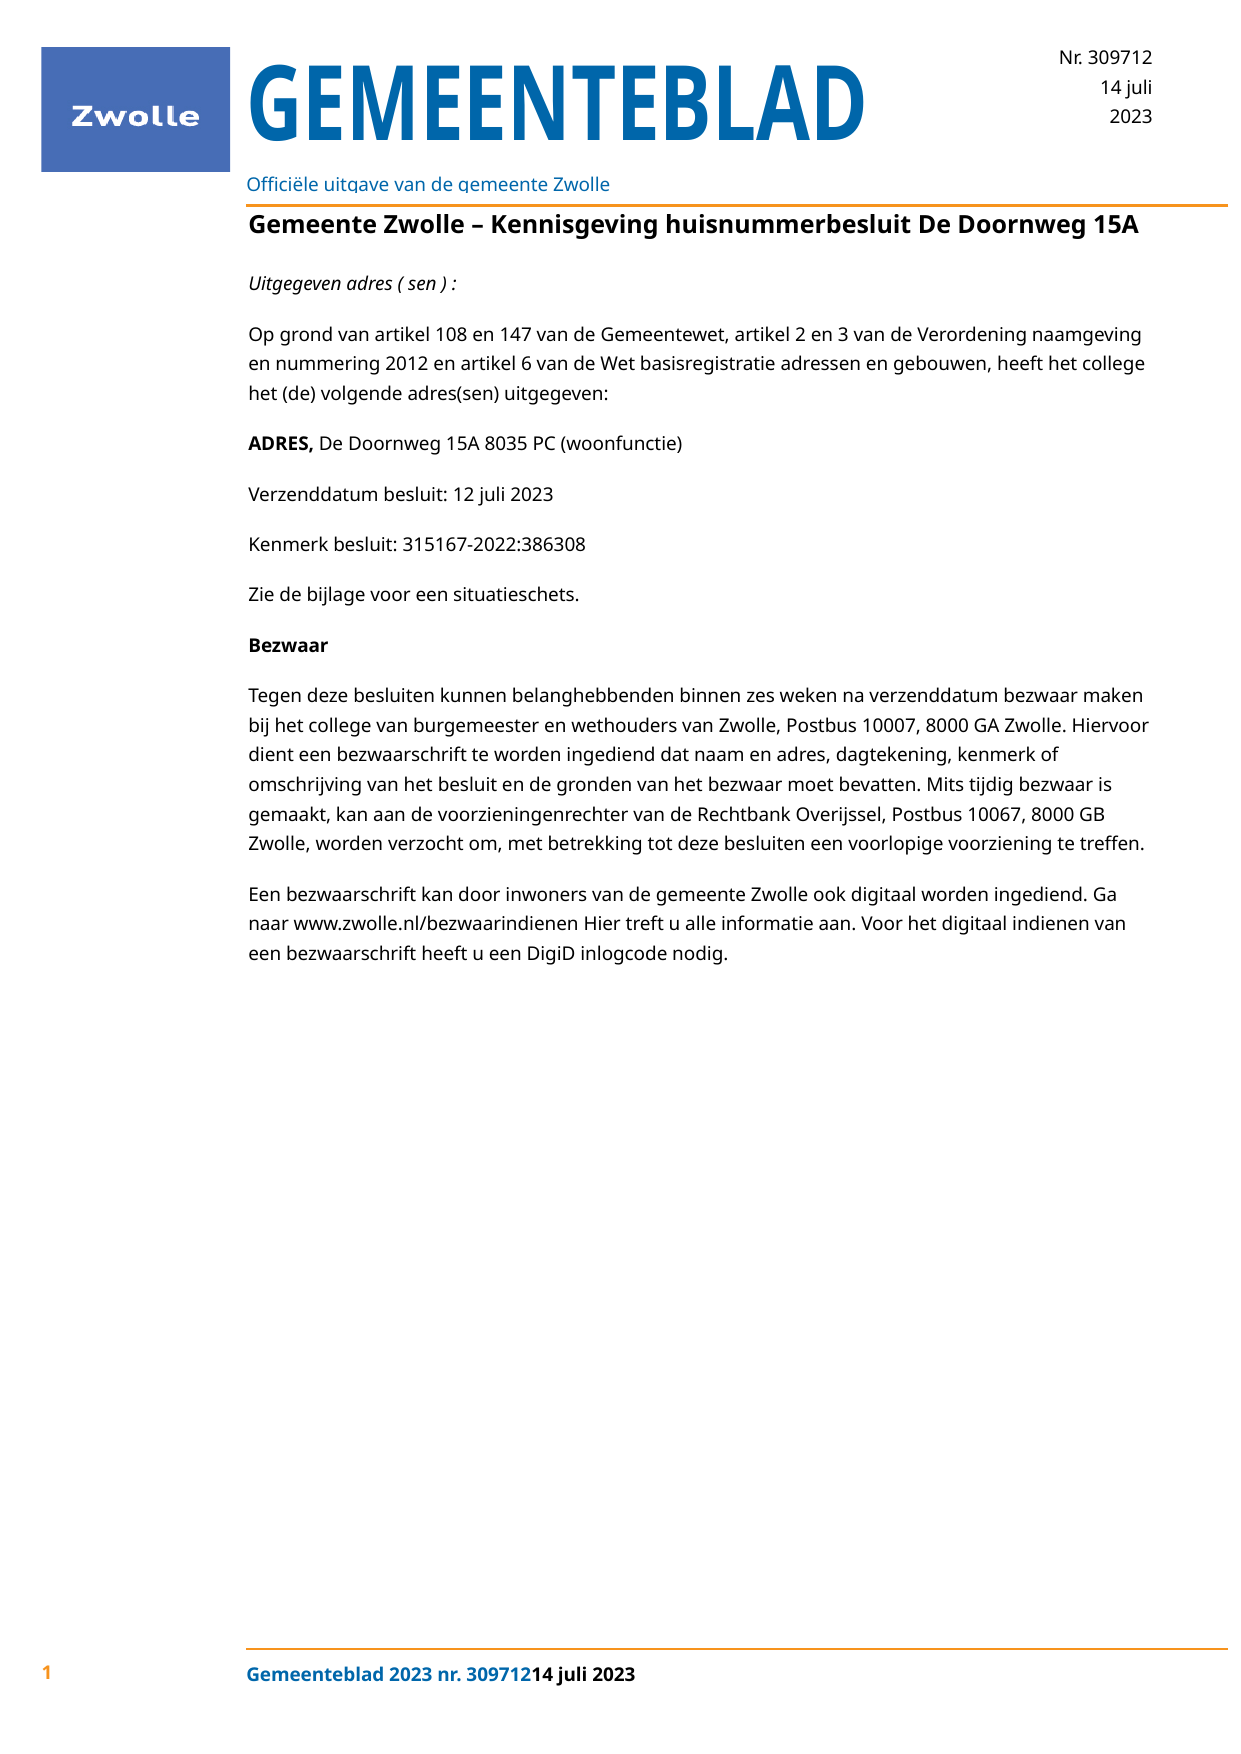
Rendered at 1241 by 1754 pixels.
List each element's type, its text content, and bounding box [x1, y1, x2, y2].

text Bezwaar [248, 632, 1152, 658]
picture [41, 47, 231, 172]
text Op grond van artikel 108 en 147 van de Gemeentewet, artikel 2 en 3 van de Verordening naamgeving en nummering 2012 en artikel 6 van de Wet basisregistratie adressen en gebouwen, heeft het college het (de) volgende adres(sen) uitgegeven: [248, 321, 1152, 406]
text Verzenddatum besluit: 12 juli 2023 [248, 481, 1152, 506]
text Tegen deze besluiten kunnen belanghebbenden binnen zes weken na verzenddatum bezwaar maken bij het college van burgemeester en wethouders van Zwolle, Postbus 10007, 8000 GA Zwolle. Hiervoor dient een bezwaarschrift te worden ingediend dat naam en adres, dagtekening, kenmerk of omschrijving van het besluit en de gronden van het bezwaar moet bevatten. Mits tijdig bezwaar is gemaakt, kan aan de voorzieningenrechter van de Rechtbank Overijssel, Postbus 10067, 8000 GB Zwolle, worden verzocht om, met betrekking tot deze besluiten een voorlopige voorziening te treffen. [248, 682, 1152, 856]
text Een bezwaarschrift kan door inwoners van de gemeente Zwolle ook digitaal worden ingediend. Ga naar www.zwolle.nl/bezwaarindienen Hier treft u alle informatie aan. Voor het digitaal indienen van een bezwaarschrift heeft u een DigiD inlogcode nodig. [248, 881, 1152, 966]
text Gemeente Zwolle – Kennisgeving huisnummerbesluit De Doornweg 15A [248, 207, 1152, 241]
text Zie de bijlage voor een situatieschets. [248, 582, 1152, 607]
text ADRES, De Doornweg 15A 8035 PC (woonfunctie) [248, 430, 1152, 456]
text Kenmerk besluit: 315167-2022:386308 [248, 531, 1152, 557]
text Uitgegeven adres ( sen ) : [248, 270, 1152, 296]
